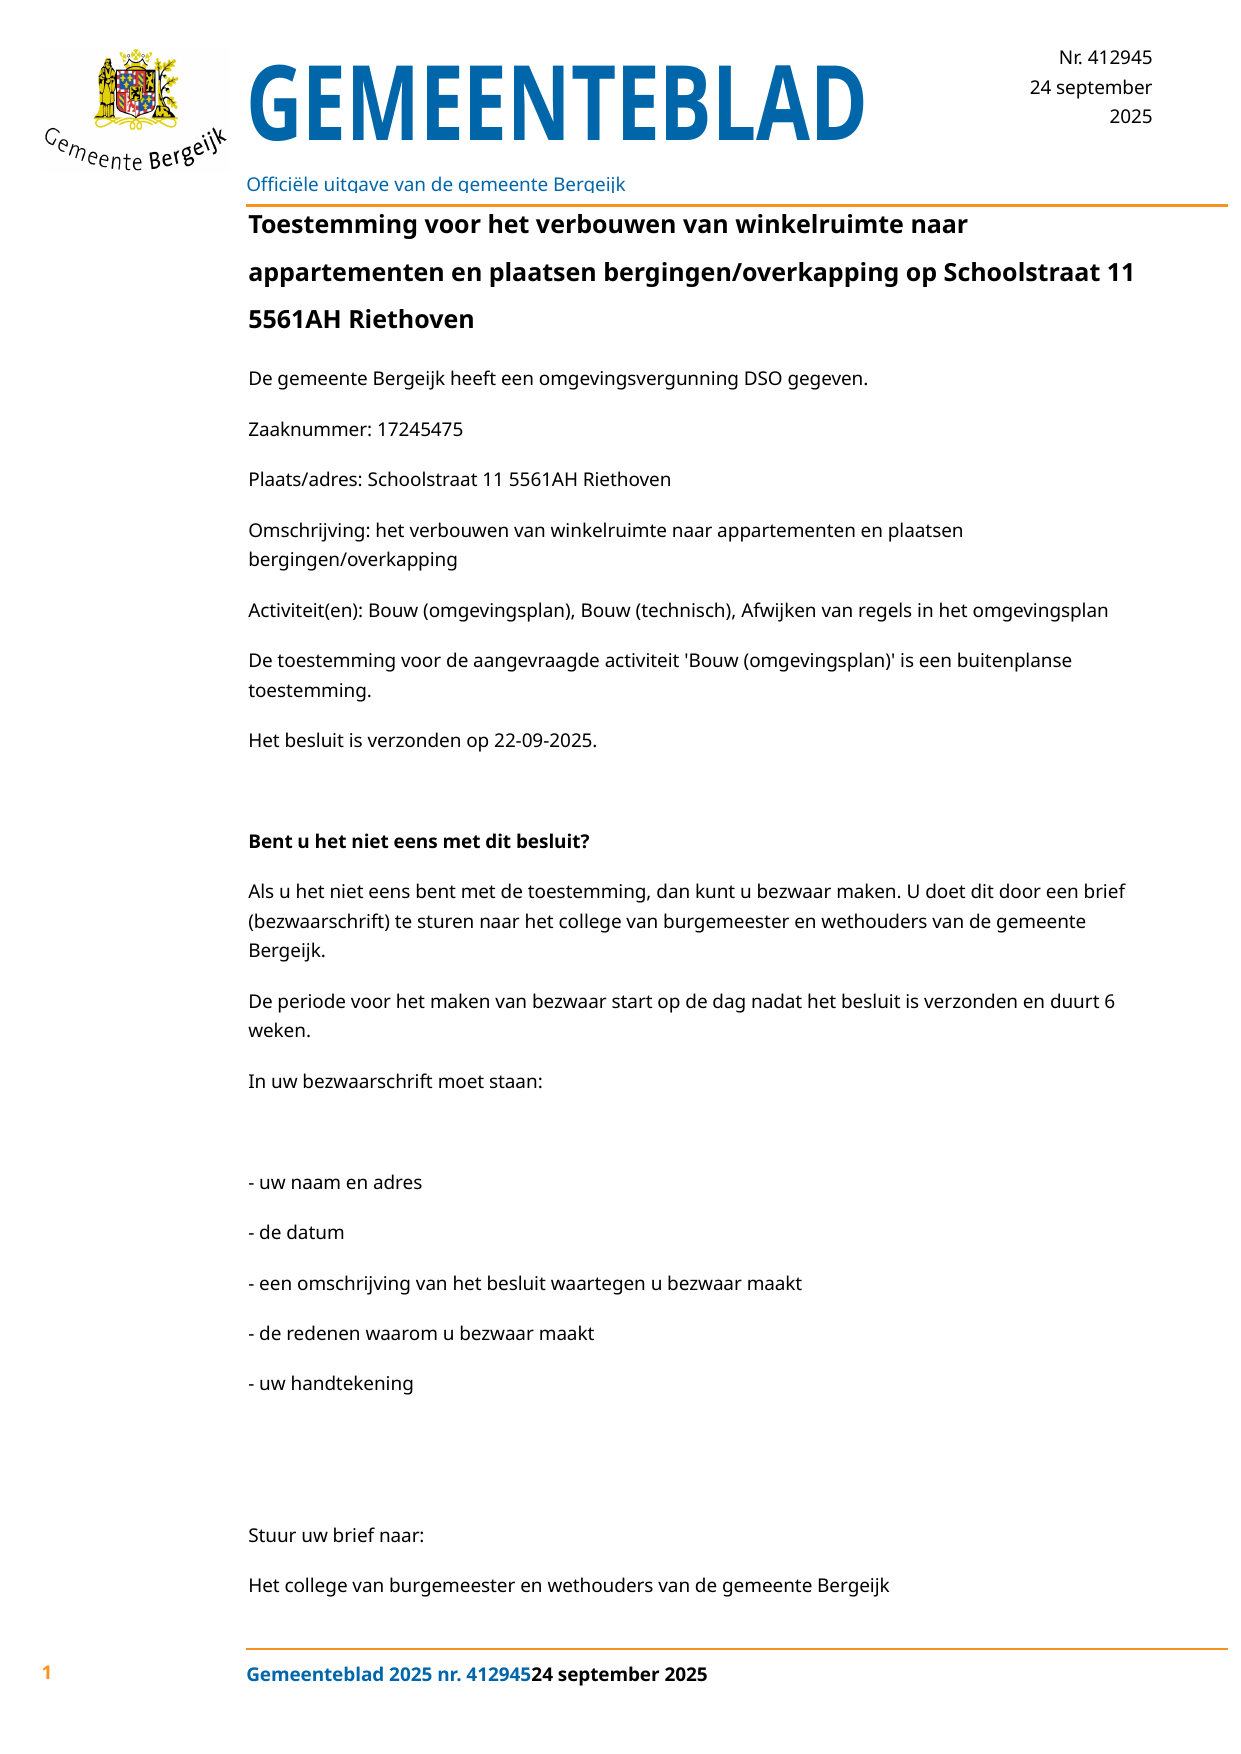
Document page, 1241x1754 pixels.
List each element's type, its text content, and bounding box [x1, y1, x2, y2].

text - een omschrijving van het besluit waartegen u bezwaar maakt [248, 1270, 1152, 1295]
text Als u het niet eens bent met de toestemming, dan kunt u bezwaar maken. U doet dit door een brief (bezwaarschrift) te sturen naar het college van burgemeester en wethouders van de gemeente Bergeijk. [248, 878, 1152, 963]
text Zaaknummer: 17245475 [248, 416, 1152, 442]
text De toestemming voor de aangevraagde activiteit 'Bouw (omgevingsplan)' is een buitenplanse toestemming. [248, 647, 1152, 702]
text - de redenen waarom u bezwaar maakt [248, 1320, 1152, 1346]
text Het besluit is verzonden op 22-09-2025. [248, 727, 1152, 753]
text - de datum [248, 1219, 1152, 1245]
text De periode voor het maken van bezwaar start op de dag nadat het besluit is verzonden en duurt 6 weken. [248, 988, 1152, 1043]
text Toestemming voor het verbouwen van winkelruimte naar appartementen en plaatsen bergingen/overkapping op Schoolstraat 11 5561AH Riethoven [248, 207, 1152, 336]
text Bent u het niet eens met dit besluit? [248, 828, 1152, 854]
text In uw bezwaarschrift moet staan: [248, 1068, 1152, 1094]
text Het college van burgemeester en wethouders van de gemeente Bergeijk [248, 1572, 1152, 1598]
text Activiteit(en): Bouw (omgevingsplan), Bouw (technisch), Afwijken van regels in het omgevingsplan [248, 597, 1152, 622]
text Omschrijving: het verbouwen van winkelruimte naar appartementen en plaatsen bergingen/overkapping [248, 517, 1152, 572]
text Stuur uw brief naar: [248, 1522, 1152, 1547]
text - uw naam en adres [248, 1169, 1152, 1194]
text Plaats/adres: Schoolstraat 11 5561AH Riethoven [248, 466, 1152, 492]
picture [41, 47, 231, 172]
text - uw handtekening [248, 1371, 1152, 1396]
text De gemeente Bergeijk heeft een omgevingsvergunning DSO gegeven. [248, 366, 1152, 391]
